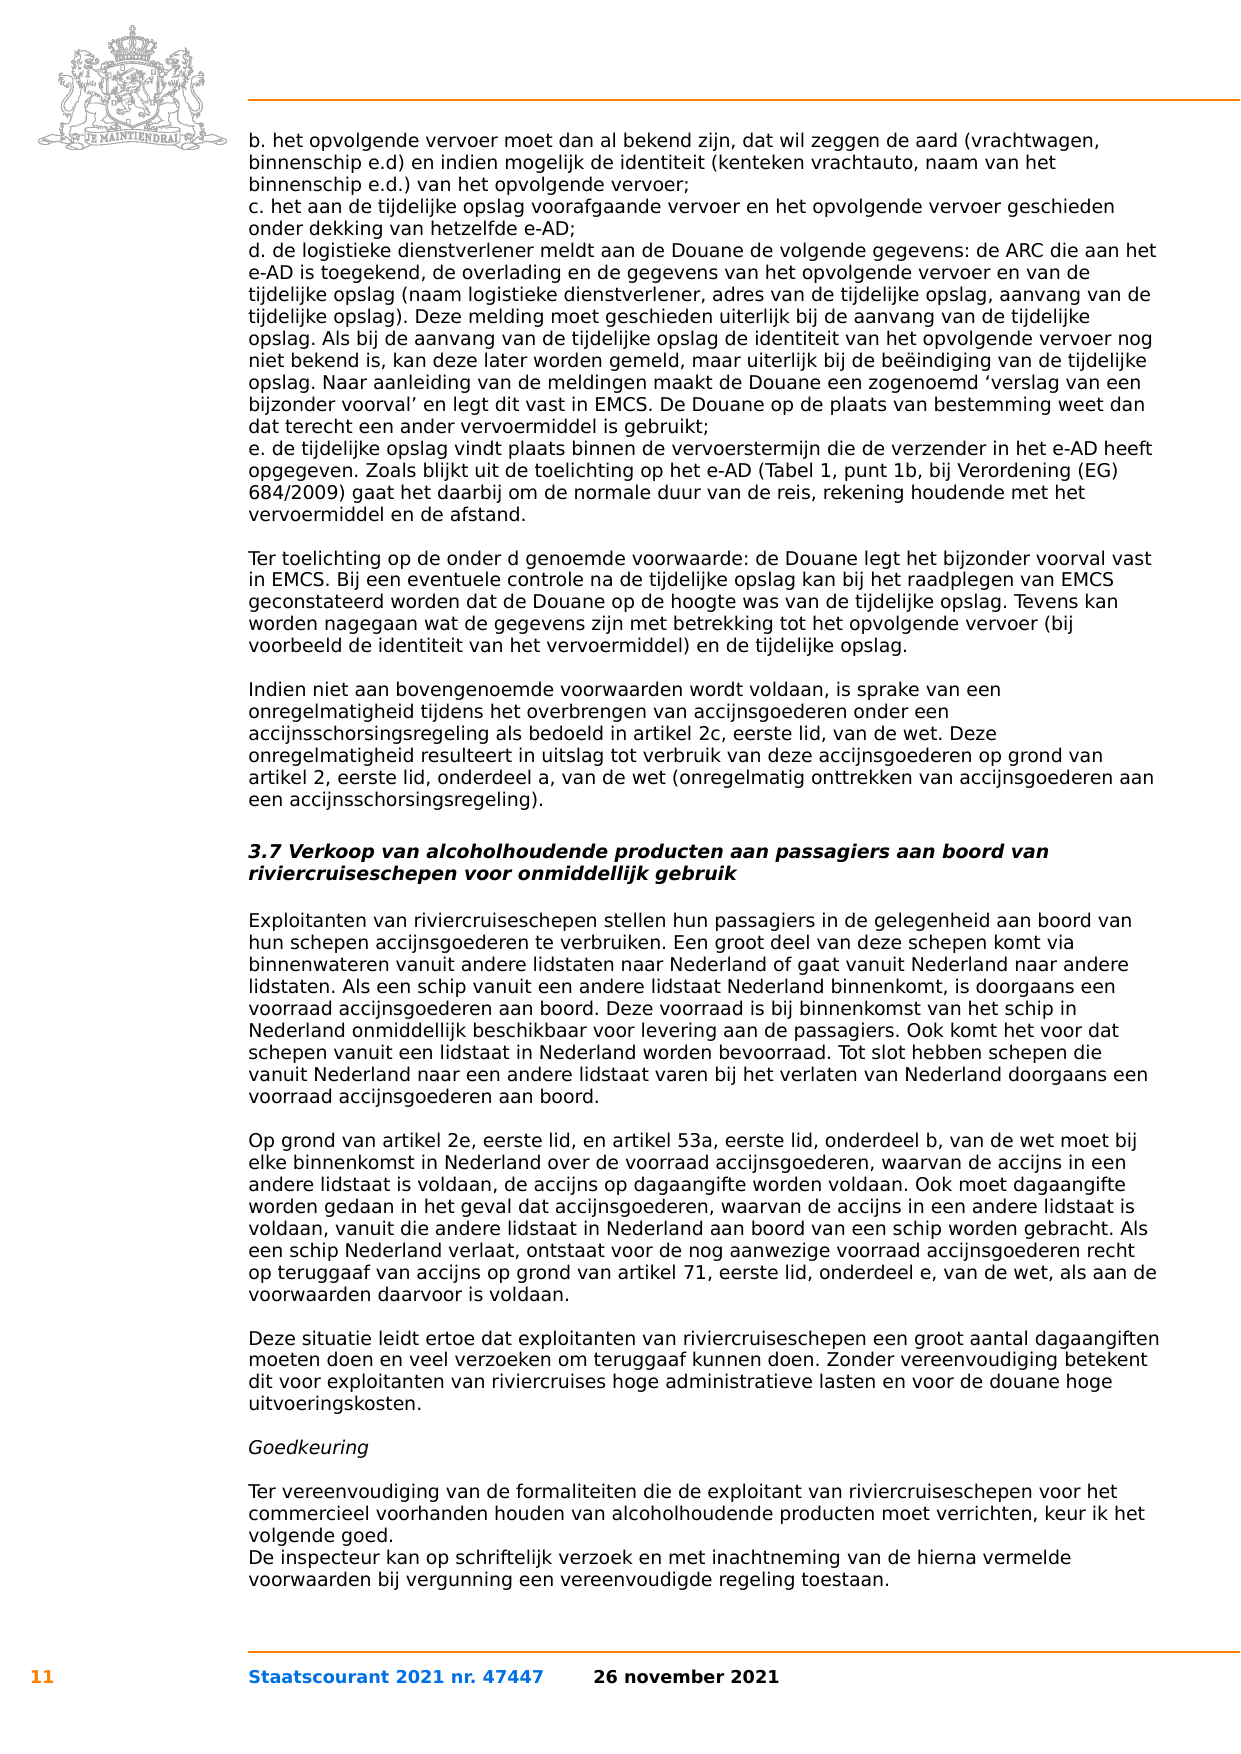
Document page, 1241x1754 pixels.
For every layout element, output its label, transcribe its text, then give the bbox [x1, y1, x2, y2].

text d. de logistieke dienstverlener meldt aan de Douane de volgende gegevens: de ARC die aan het e-AD is toegekend, de overlading en de gegevens van het opvolgende vervoer en van de tijdelijke opslag (naam logistieke dienstverlener, adres van de tijdelijke opslag, aanvang van de tijdelijke opslag). Deze melding moet geschieden uiterlijk bij de aanvang van de tijdelijke opslag. Als bij de aanvang van de tijdelijke opslag de identiteit van het opvolgende vervoer nog niet bekend is, kan deze later worden gemeld, maar uiterlijk bij de beëindiging van de tijdelijke opslag. Naar aanleiding van de meldingen maakt de Douane een zogenoemd ‘verslag van een bijzonder voorval’ en legt dit vast in EMCS. De Douane op de plaats van bestemming weet dan dat terecht een ander vervoermiddel is gebruikt; [248, 240, 1163, 438]
text b. het opvolgende vervoer moet dan al bekend zijn, dat wil zeggen de aard (vrachtwagen, binnenschip e.d) en indien mogelijk de identiteit (kenteken vrachtauto, naam van het binnenschip e.d.) van het opvolgende vervoer; [248, 130, 1163, 196]
text Deze situatie leidt ertoe dat exploitanten van riviercruiseschepen een groot aantal dagaangiften moeten doen en veel verzoeken om teruggaaf kunnen doen. Zonder vereenvoudiging betekent dit voor exploitanten van riviercruises hoge administratieve lasten en voor de douane hoge uitvoeringskosten. [248, 1327, 1163, 1415]
text Indien niet aan bovengenoemde voorwaarden wordt voldaan, is sprake van een onregelmatigheid tijdens het overbrengen van accijnsgoederen onder een accijnsschorsingsregeling als bedoeld in artikel 2c, eerste lid, van de wet. Deze onregelmatigheid resulteert in uitslag tot verbruik van deze accijnsgoederen op grond van artikel 2, eerste lid, onderdeel a, van de wet (onregelmatig onttrekken van accijnsgoederen aan een accijnsschorsingsregeling). [248, 679, 1163, 811]
text Ter vereenvoudiging van de formaliteiten die de exploitant van riviercruiseschepen voor het commercieel voorhanden houden van alcoholhoudende producten moet verrichten, keur ik het volgende goed. [248, 1481, 1163, 1547]
text c. het aan de tijdelijke opslag voorafgaande vervoer en het opvolgende vervoer geschieden onder dekking van hetzelfde e-AD; [248, 196, 1163, 240]
text Exploitanten van riviercruiseschepen stellen hun passagiers in de gelegenheid aan boord van hun schepen accijnsgoederen te verbruiken. Een groot deel van deze schepen komt via binnenwateren vanuit andere lidstaten naar Nederland of gaat vanuit Nederland naar andere lidstaten. Als een schip vanuit een andere lidstaat Nederland binnenkomt, is doorgaans een voorraad accijnsgoederen aan boord. Deze voorraad is bij binnenkomst van het schip in Nederland onmiddellijk beschikbaar voor levering aan de passagiers. Ook komt het voor dat schepen vanuit een lidstaat in Nederland worden bevoorraad. Tot slot hebben schepen die vanuit Nederland naar een andere lidstaat varen bij het verlaten van Nederland doorgaans een voorraad accijnsgoederen aan boord. [248, 910, 1163, 1108]
text Op grond van artikel 2e, eerste lid, en artikel 53a, eerste lid, onderdeel b, van de wet moet bij elke binnenkomst in Nederland over de voorraad accijnsgoederen, waarvan de accijns in een andere lidstaat is voldaan, de accijns op dagaangifte worden voldaan. Ook moet dagaangifte worden gedaan in het geval dat accijnsgoederen, waarvan de accijns in een andere lidstaat is voldaan, vanuit die andere lidstaat in Nederland aan boord van een schip worden gebracht. Als een schip Nederland verlaat, ontstaat voor de nog aanwezige voorraad accijnsgoederen recht op teruggaaf van accijns op grond van artikel 71, eerste lid, onderdeel e, van de wet, als aan de voorwaarden daarvoor is voldaan. [248, 1130, 1163, 1306]
text De inspecteur kan op schriftelijk verzoek en met inachtneming van de hierna vermelde voorwaarden bij vergunning een vereenvoudigde regeling toestaan. [248, 1547, 1163, 1591]
text Ter toelichting op de onder d genoemde voorwaarde: de Douane legt het bijzonder voorval vast in EMCS. Bij een eventuele controle na de tijdelijke opslag kan bij het raadplegen van EMCS geconstateerd worden dat de Douane op de hoogte was van de tijdelijke opslag. Tevens kan worden nagegaan wat de gegevens zijn met betrekking tot het opvolgende vervoer (bij voorbeeld de identiteit van het vervoermiddel) en de tijdelijke opslag. [248, 547, 1163, 657]
subtitle Goedkeuring [248, 1437, 1163, 1459]
subtitle 3.7 Verkoop van alcoholhoudende producten aan passagiers aan boord van riviercruiseschepen voor onmiddellijk gebruik [248, 841, 1163, 885]
text e. de tijdelijke opslag vindt plaats binnen de vervoerstermijn die de verzender in het e-AD heeft opgegeven. Zoals blijkt uit de toelichting op het e-AD (Tabel 1, punt 1b, bij Verordening (EG) 684/2009) gaat het daarbij om de normale duur van de reis, rekening houdende met het vervoermiddel en de afstand. [248, 438, 1163, 526]
picture [38, 25, 227, 150]
